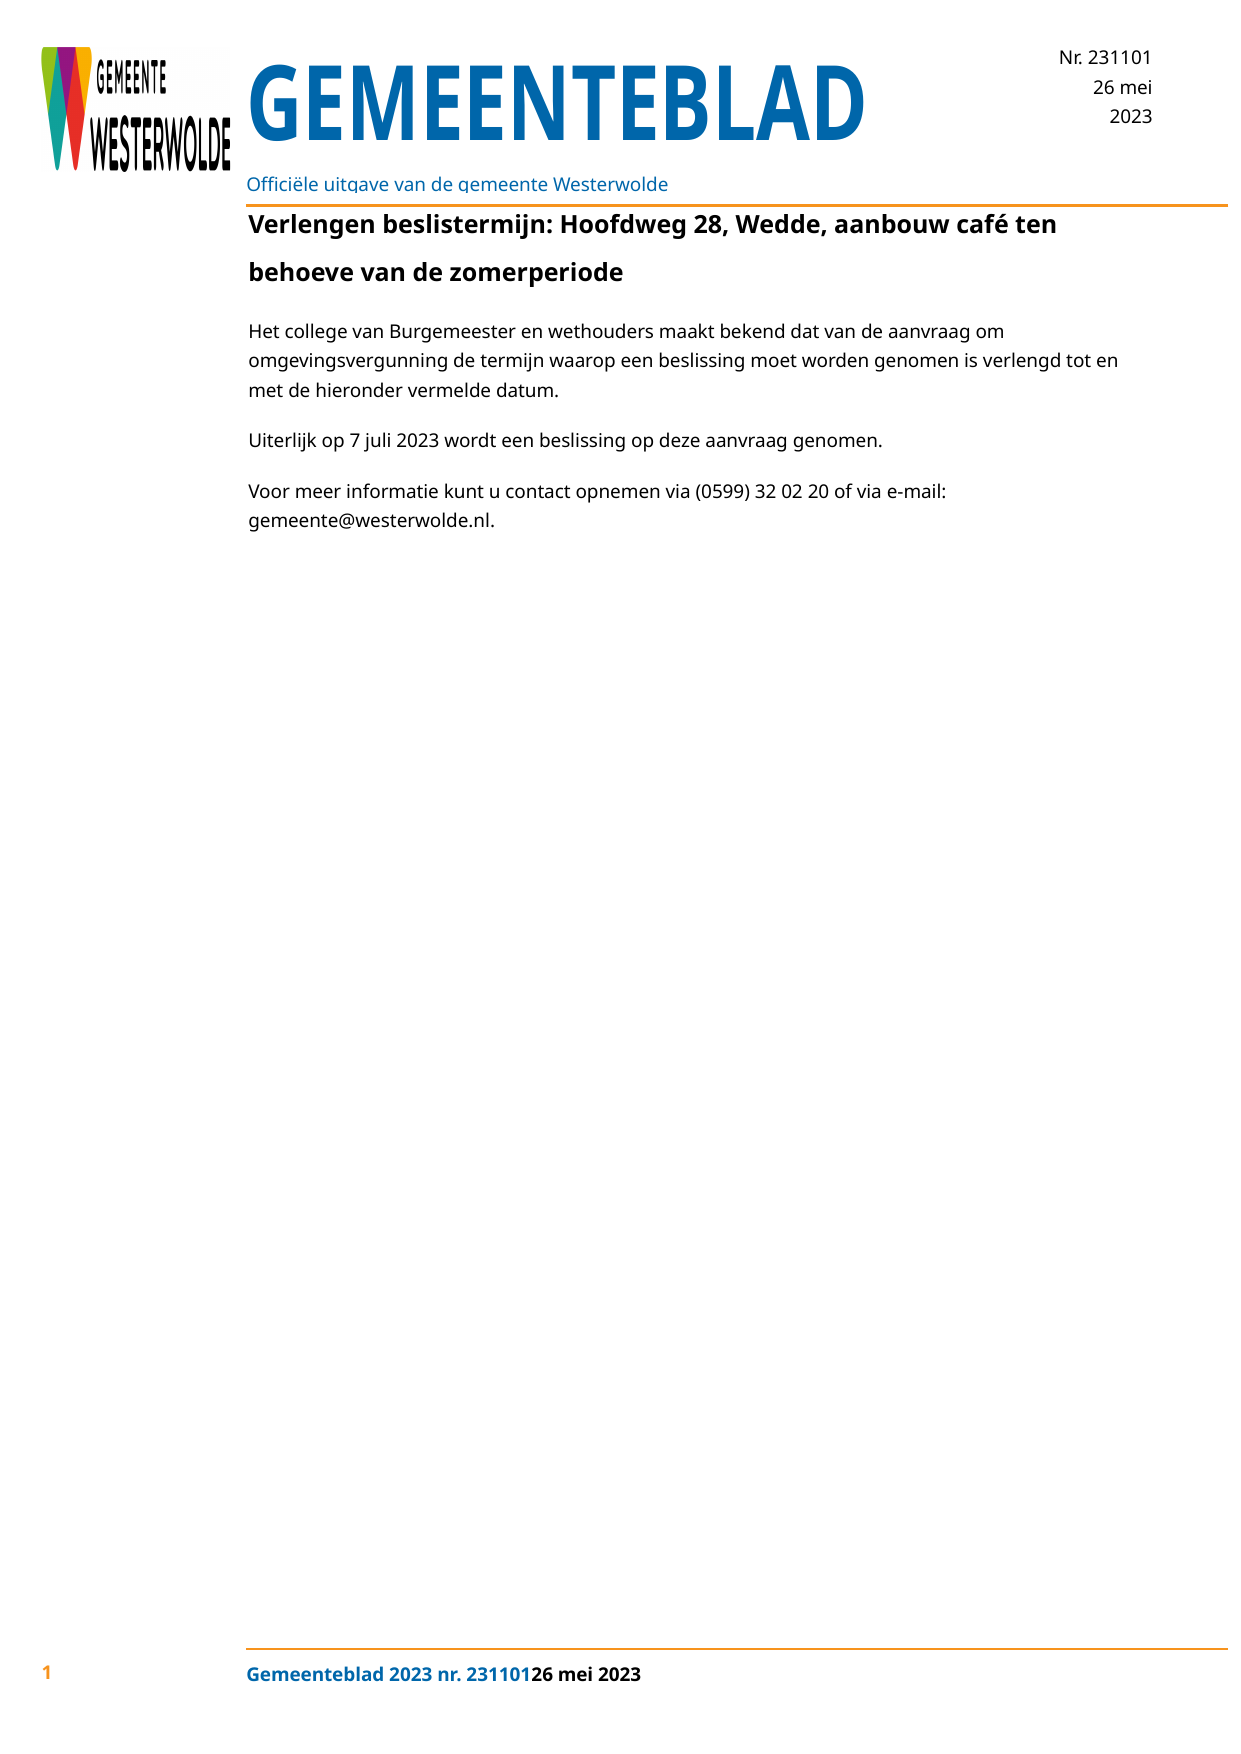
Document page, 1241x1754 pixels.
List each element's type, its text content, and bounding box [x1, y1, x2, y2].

text Uiterlijk op 7 juli 2023 wordt een beslissing op deze aanvraag genomen. [248, 427, 1152, 453]
text Voor meer informatie kunt u contact opnemen via (0599) 32 02 20 of via e-mail: gemeente@westerwolde.nl. [248, 478, 1152, 533]
text Het college van Burgemeester en wethouders maakt bekend dat van de aanvraag om omgevingsvergunning de termijn waarop een beslissing moet worden genomen is verlengd tot en met de hieronder vermelde datum. [248, 318, 1152, 403]
text Verlengen beslistermijn: Hoofdweg 28, Wedde, aanbouw café ten behoeve van de zomerperiode [248, 207, 1152, 288]
picture [41, 47, 231, 172]
